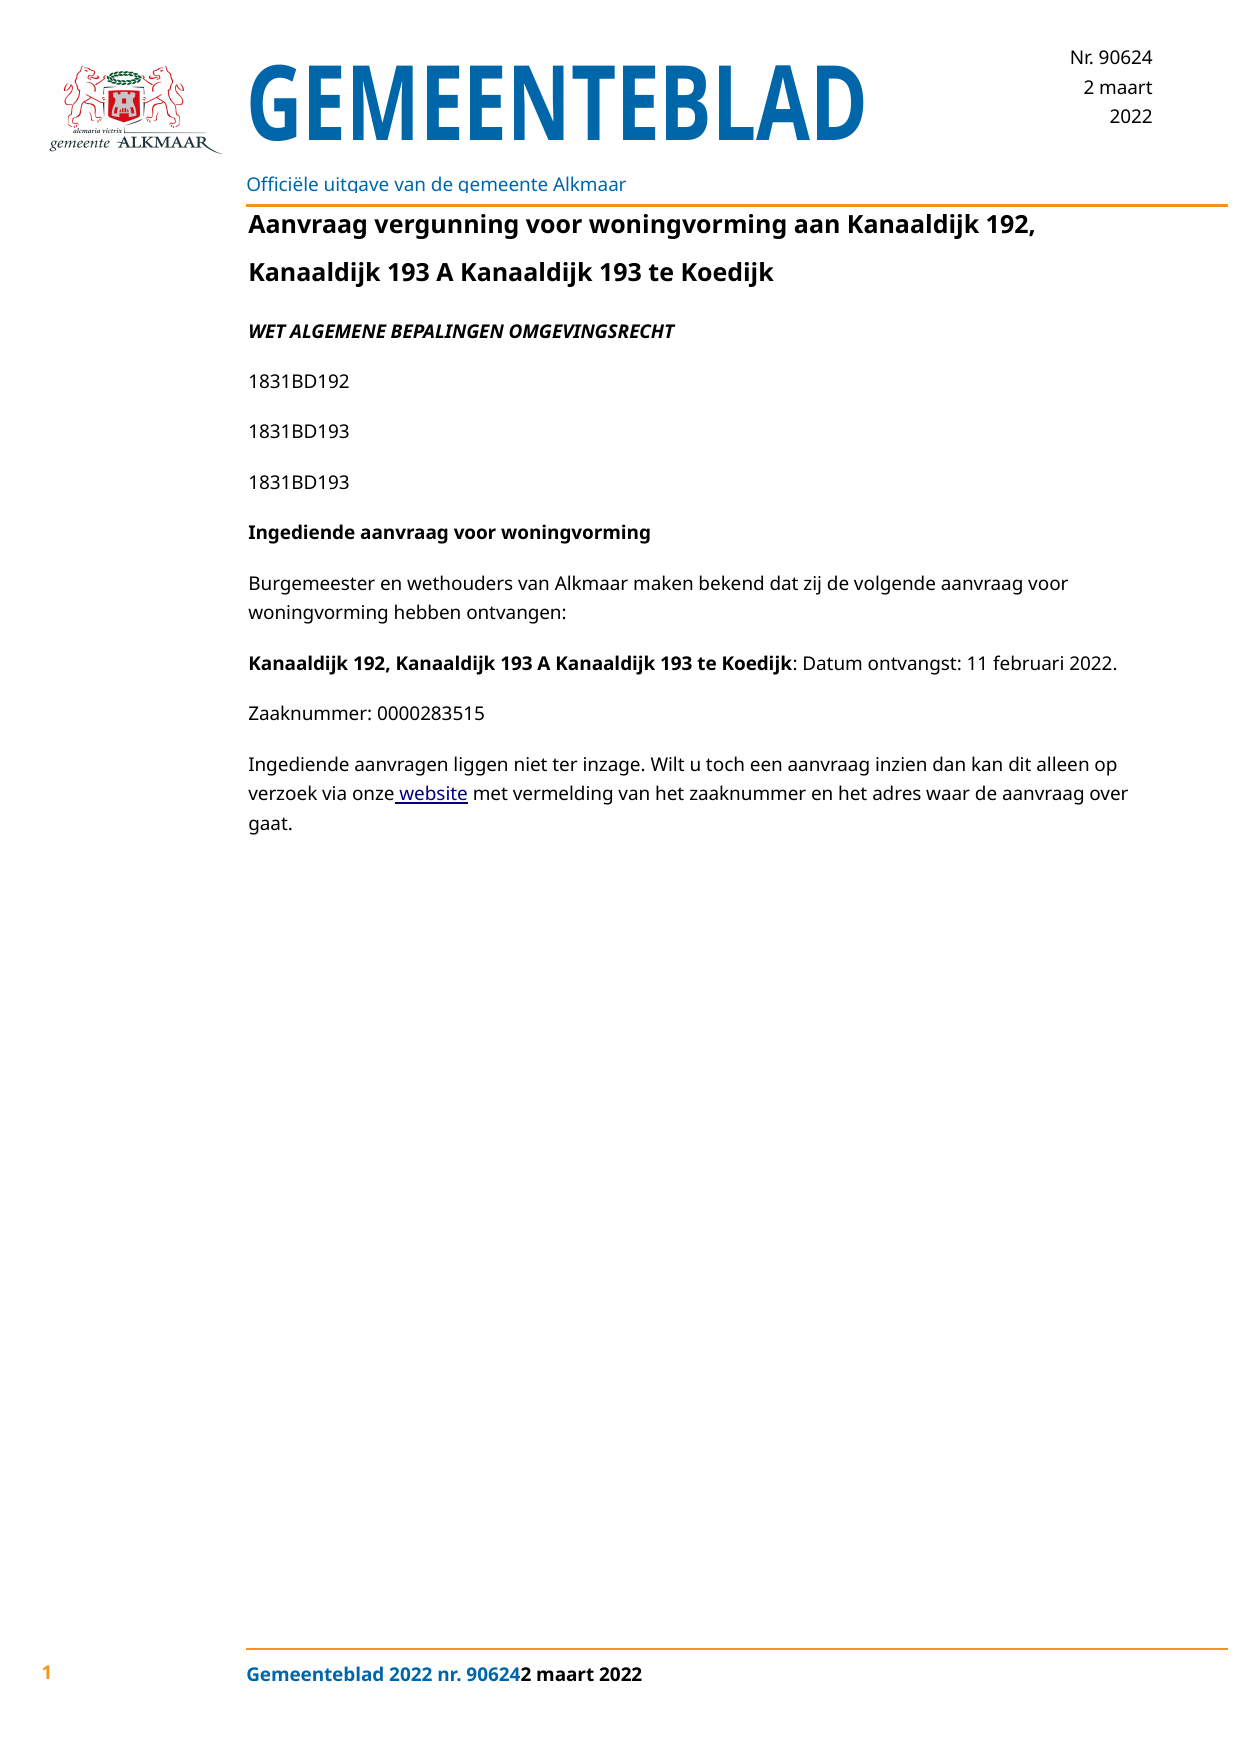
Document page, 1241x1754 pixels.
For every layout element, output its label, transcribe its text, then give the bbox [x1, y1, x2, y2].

text 1831BD193 [248, 469, 1152, 495]
text Aanvraag vergunning voor woningvorming aan Kanaaldijk 192, Kanaaldijk 193 A Kanaaldijk 193 te Koedijk [248, 207, 1152, 288]
text 1831BD193 [248, 419, 1152, 444]
text Ingediende aanvraag voor woningvorming [248, 519, 1152, 545]
text Burgemeester en wethouders van Alkmaar maken bekend dat zij de volgende aanvraag voor woningvorming hebben ontvangen: [248, 570, 1152, 625]
text Ingediende aanvragen liggen niet ter inzage. Wilt u toch een aanvraag inzien dan kan dit alleen op verzoek via onze website met vermelding van het zaaknummer en het adres waar de aanvraag over gaat. [248, 751, 1152, 836]
text 1831BD192 [248, 368, 1152, 394]
text Zaaknummer: 0000283515 [248, 700, 1152, 726]
picture [41, 47, 231, 172]
text WET ALGEMENE BEPALINGEN OMGEVINGSRECHT [248, 318, 1152, 344]
text Kanaaldijk 192, Kanaaldijk 193 A Kanaaldijk 193 te Koedijk: Datum ontvangst: 11 februari 2022. [248, 650, 1152, 676]
